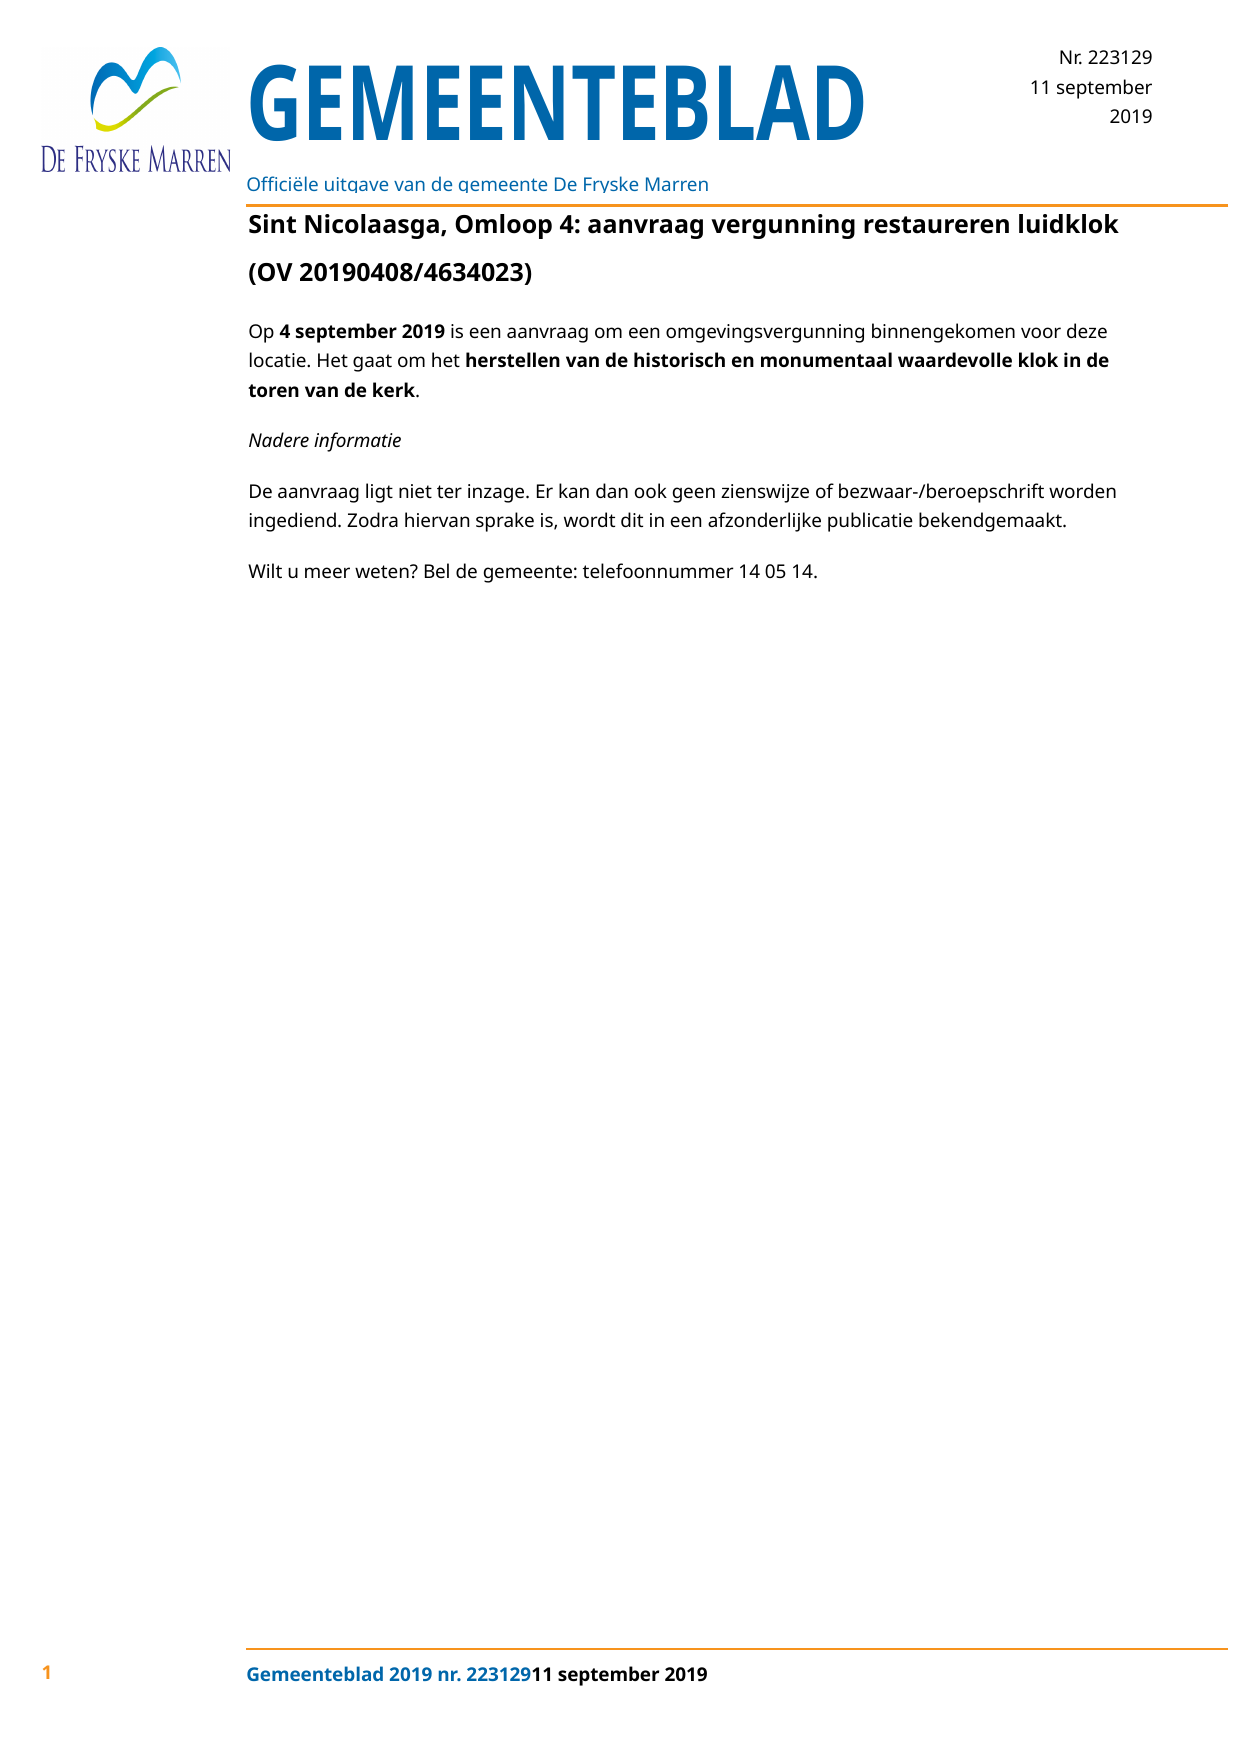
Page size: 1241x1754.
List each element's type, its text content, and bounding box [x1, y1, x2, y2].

text Nadere informatie [248, 427, 1152, 453]
text Sint Nicolaasga, Omloop 4: aanvraag vergunning restaureren luidklok (OV 20190408/4634023) [248, 207, 1152, 288]
text De aanvraag ligt niet ter inzage. Er kan dan ook geen zienswijze of bezwaar-/beroepschrift worden ingediend. Zodra hiervan sprake is, wordt dit in een afzonderlijke publicatie bekendgemaakt. [248, 478, 1152, 533]
text Op 4 september 2019 is een aanvraag om een omgevingsvergunning binnengekomen voor deze locatie. Het gaat om het herstellen van de historisch en monumentaal waardevolle klok in de toren van de kerk. [248, 318, 1152, 403]
picture [41, 47, 231, 172]
text Wilt u meer weten? Bel de gemeente: telefoonnummer 14 05 14. [248, 558, 1152, 584]
